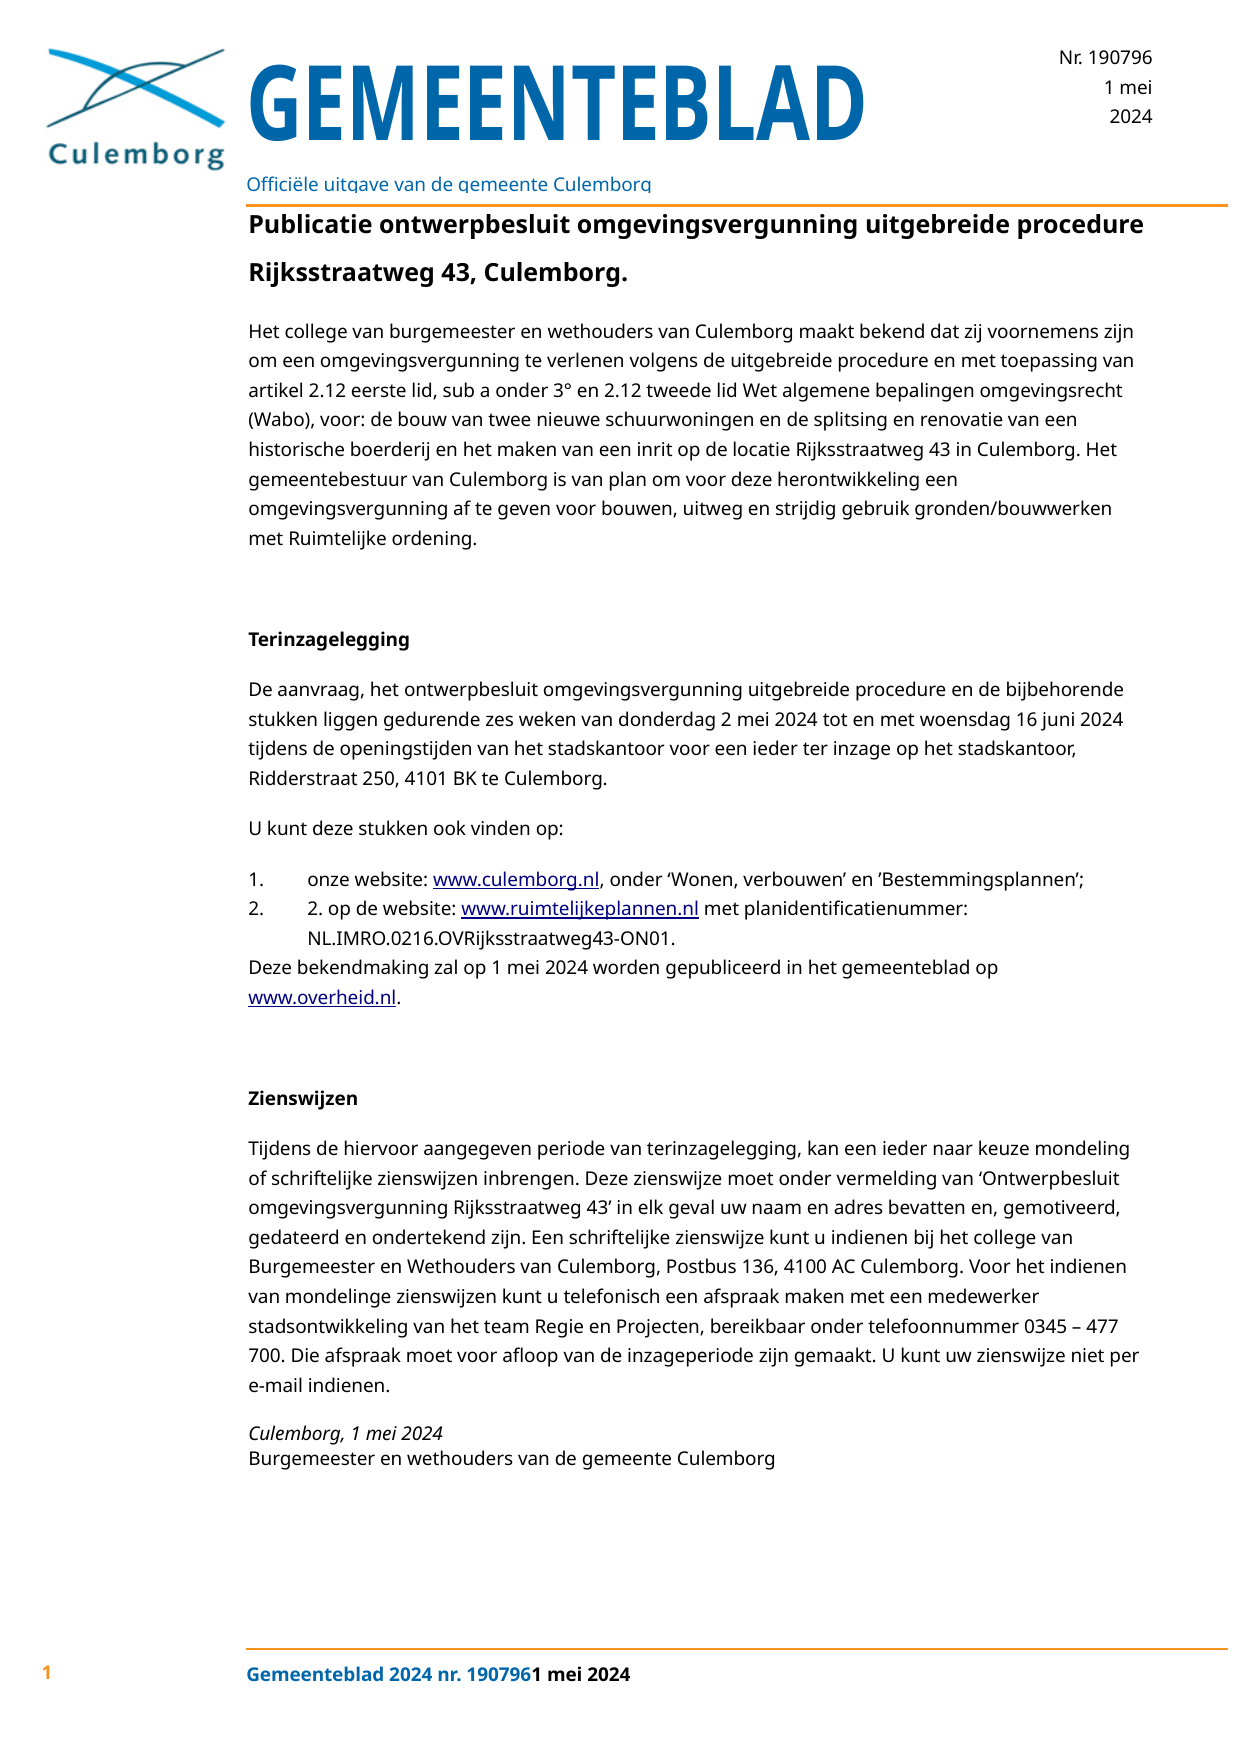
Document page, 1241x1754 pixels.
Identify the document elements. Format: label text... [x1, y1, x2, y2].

text Culemborg, 1 mei 2024 [248, 1420, 1152, 1446]
text De aanvraag, het ontwerpbesluit omgevingsvergunning uitgebreide procedure en de bijbehorende stukken liggen gedurende zes weken van donderdag 2 mei 2024 tot en met woensdag 16 juni 2024 tijdens de openingstijden van het stadskantoor voor een ieder ter inzage op het stadskantoor, Ridderstraat 250, 4101 BK te Culemborg. [248, 676, 1152, 791]
text U kunt deze stukken ook vinden op: [248, 815, 1152, 841]
list 2. op de website: www.ruimtelijkeplannen.nl met planidentificatienummer: NL.IMRO.0216.OVRijksstraatweg43-ON01. [248, 895, 1152, 951]
picture [41, 47, 231, 172]
text Zienswijzen [248, 1085, 1152, 1111]
text Tijdens de hiervoor aangegeven periode van terinzagelegging, kan een ieder naar keuze mondeling of schriftelijke zienswijzen inbrengen. Deze zienswijze moet onder vermelding van ‘Ontwerpbesluit omgevingsvergunning Rijksstraatweg 43’ in elk geval uw naam en adres bevatten en, gemotiveerd, gedateerd en ondertekend zijn. Een schriftelijke zienswijze kunt u indienen bij het college van Burgemeester en Wethouders van Culemborg, Postbus 136, 4100 AC Culemborg. Voor het indienen van mondelinge zienswijzen kunt u telefonisch een afspraak maken met een medewerker stadsontwikkeling van het team Regie en Projecten, bereikbaar onder telefoonnummer 0345 – 477 700. Die afspraak moet voor afloop van de inzageperiode zijn gemaakt. U kunt uw zienswijze niet per e-mail indienen. [248, 1135, 1152, 1398]
text Het college van burgemeester en wethouders van Culemborg maakt bekend dat zij voornemens zijn om een omgevingsvergunning te verlenen volgens de uitgebreide procedure en met toepassing van artikel 2.12 eerste lid, sub a onder 3° en 2.12 tweede lid Wet algemene bepalingen omgevingsrecht (Wabo), voor: de bouw van twee nieuwe schuurwoningen en de splitsing en renovatie van een historische boerderij en het maken van een inrit op de locatie Rijksstraatweg 43 in Culemborg. Het gemeentebestuur van Culemborg is van plan om voor deze herontwikkeling een omgevingsvergunning af te geven voor bouwen, uitweg en strijdig gebruik gronden/bouwwerken met Ruimtelijke ordening. [248, 318, 1152, 551]
text Deze bekendmaking zal op 1 mei 2024 worden gepubliceerd in het gemeenteblad op www.overheid.nl. [248, 954, 1152, 1010]
text Publicatie ontwerpbesluit omgevingsvergunning uitgebreide procedure Rijksstraatweg 43, Culemborg. [248, 207, 1152, 288]
text Terinzagelegging [248, 626, 1152, 652]
list onze website: www.culemborg.nl, onder ‘Wonen, verbouwen’ en ’Bestemmingsplannen’; [248, 866, 1152, 892]
text Burgemeester en wethouders van de gemeente Culemborg [248, 1446, 1152, 1471]
